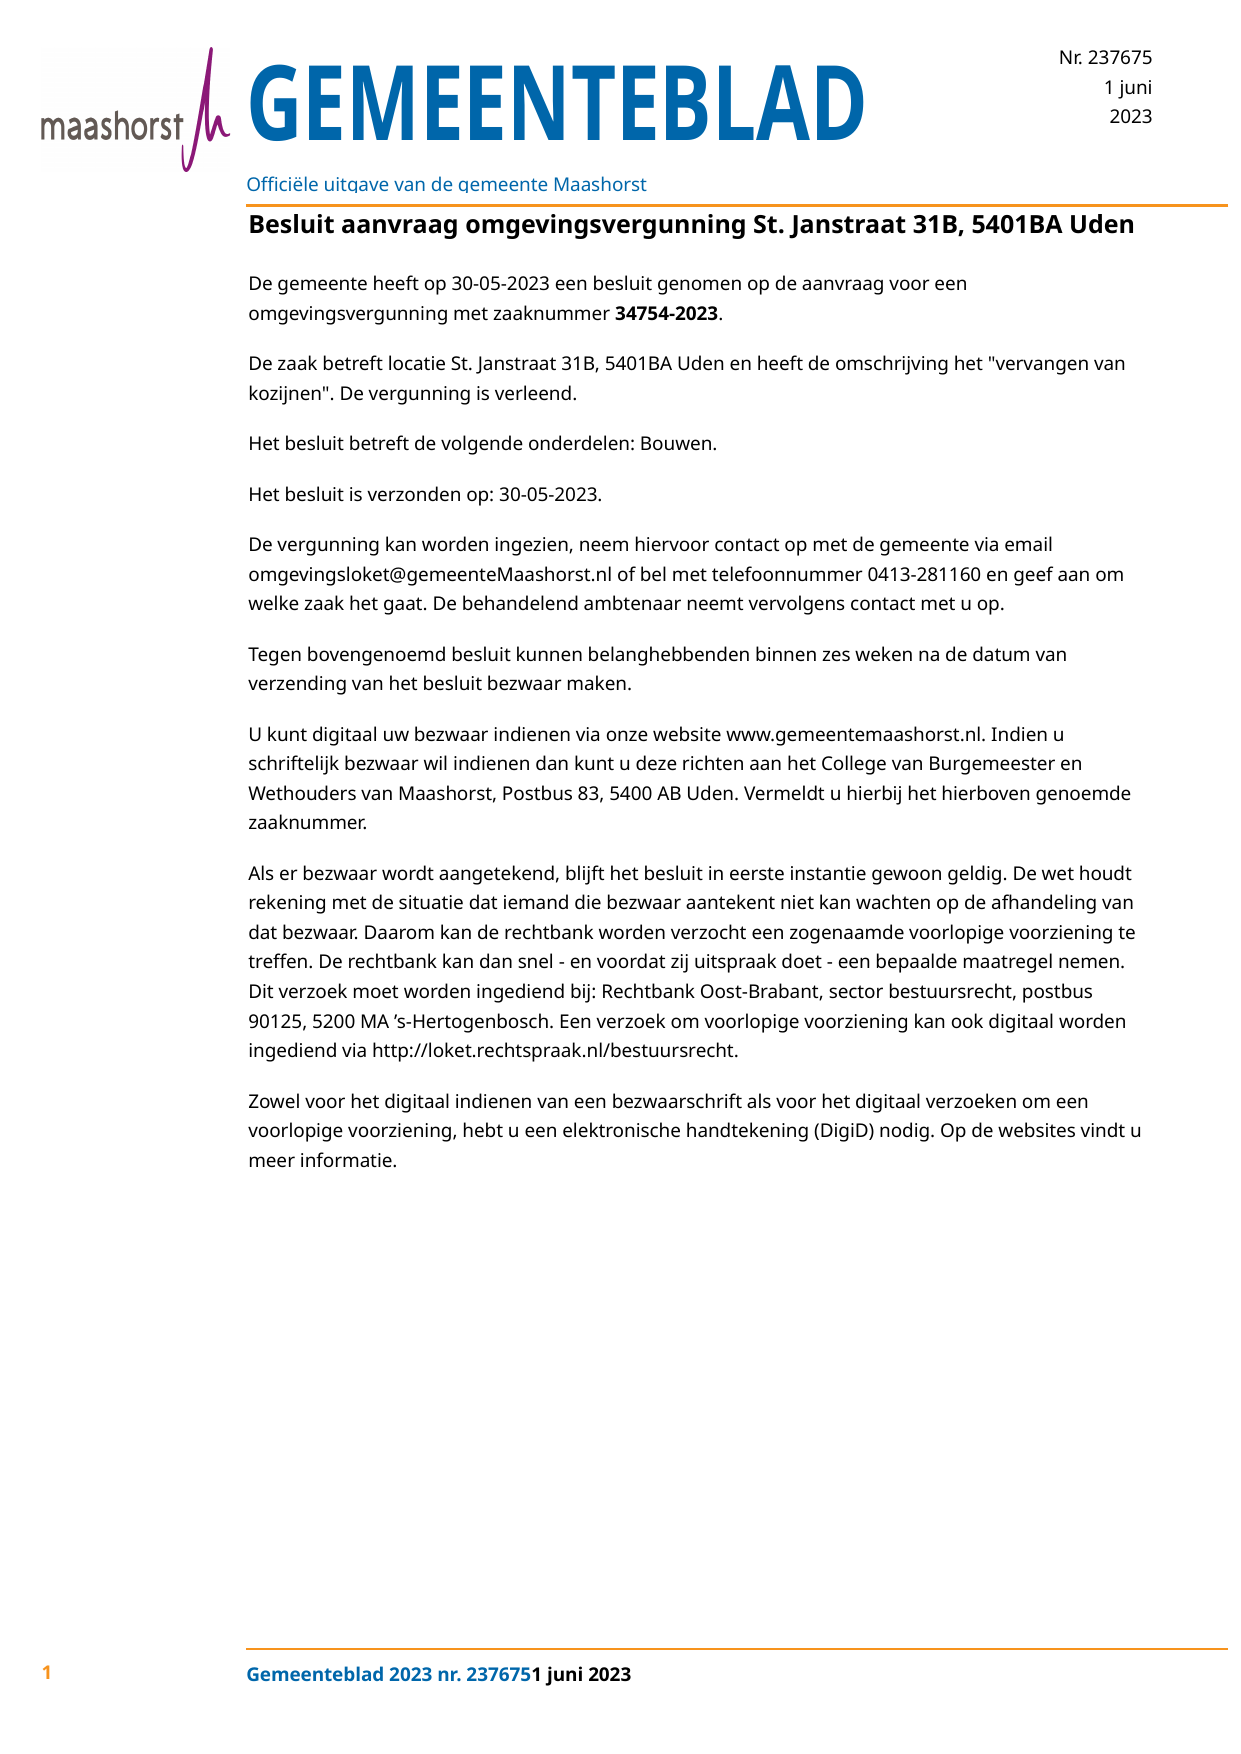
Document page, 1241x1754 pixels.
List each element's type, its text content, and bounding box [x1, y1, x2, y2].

text De gemeente heeft op 30-05-2023 een besluit genomen op de aanvraag voor een omgevingsvergunning met zaaknummer 34754-2023. [248, 270, 1152, 326]
text Het besluit betreft de volgende onderdelen: Bouwen. [248, 430, 1152, 456]
picture [41, 47, 231, 172]
text U kunt digitaal uw bezwaar indienen via onze website www.gemeentemaashorst.nl. Indien u schriftelijk bezwaar wil indienen dan kunt u deze richten aan het College van Burgemeester en Wethouders van Maashorst, Postbus 83, 5400 AB Uden. Vermeldt u hierbij het hierboven genoemde zaaknummer. [248, 721, 1152, 835]
text Het besluit is verzonden op: 30-05-2023. [248, 481, 1152, 506]
text De vergunning kan worden ingezien, neem hiervoor contact op met de gemeente via email omgevingsloket@gemeenteMaashorst.nl of bel met telefoonnummer 0413-281160 en geef aan om welke zaak het gaat. De behandelend ambtenaar neemt vervolgens contact met u op. [248, 531, 1152, 616]
text Als er bezwaar wordt aangetekend, blijft het besluit in eerste instantie gewoon geldig. De wet houdt rekening met de situatie dat iemand die bezwaar aantekent niet kan wachten op de afhandeling van dat bezwaar. Daarom kan de rechtbank worden verzocht een zogenaamde voorlopige voorziening te treffen. De rechtbank kan dan snel - en voordat zij uitspraak doet - een bepaalde maatregel nemen. Dit verzoek moet worden ingediend bij: Rechtbank Oost-Brabant, sector bestuursrecht, postbus 90125, 5200 MA ’s-Hertogenbosch. Een verzoek om voorlopige voorziening kan ook digitaal worden ingediend via http://loket.rechtspraak.nl/bestuursrecht. [248, 860, 1152, 1063]
text Tegen bovengenoemd besluit kunnen belanghebbenden binnen zes weken na de datum van verzending van het besluit bezwaar maken. [248, 641, 1152, 696]
text Zowel voor het digitaal indienen van een bezwaarschrift als voor het digitaal verzoeken om een voorlopige voorziening, hebt u een elektronische handtekening (DigiD) nodig. Op de websites vindt u meer informatie. [248, 1088, 1152, 1173]
text Besluit aanvraag omgevingsvergunning St. Janstraat 31B, 5401BA Uden [248, 207, 1152, 241]
text De zaak betreft locatie St. Janstraat 31B, 5401BA Uden en heeft de omschrijving het "vervangen van kozijnen". De vergunning is verleend. [248, 350, 1152, 406]
